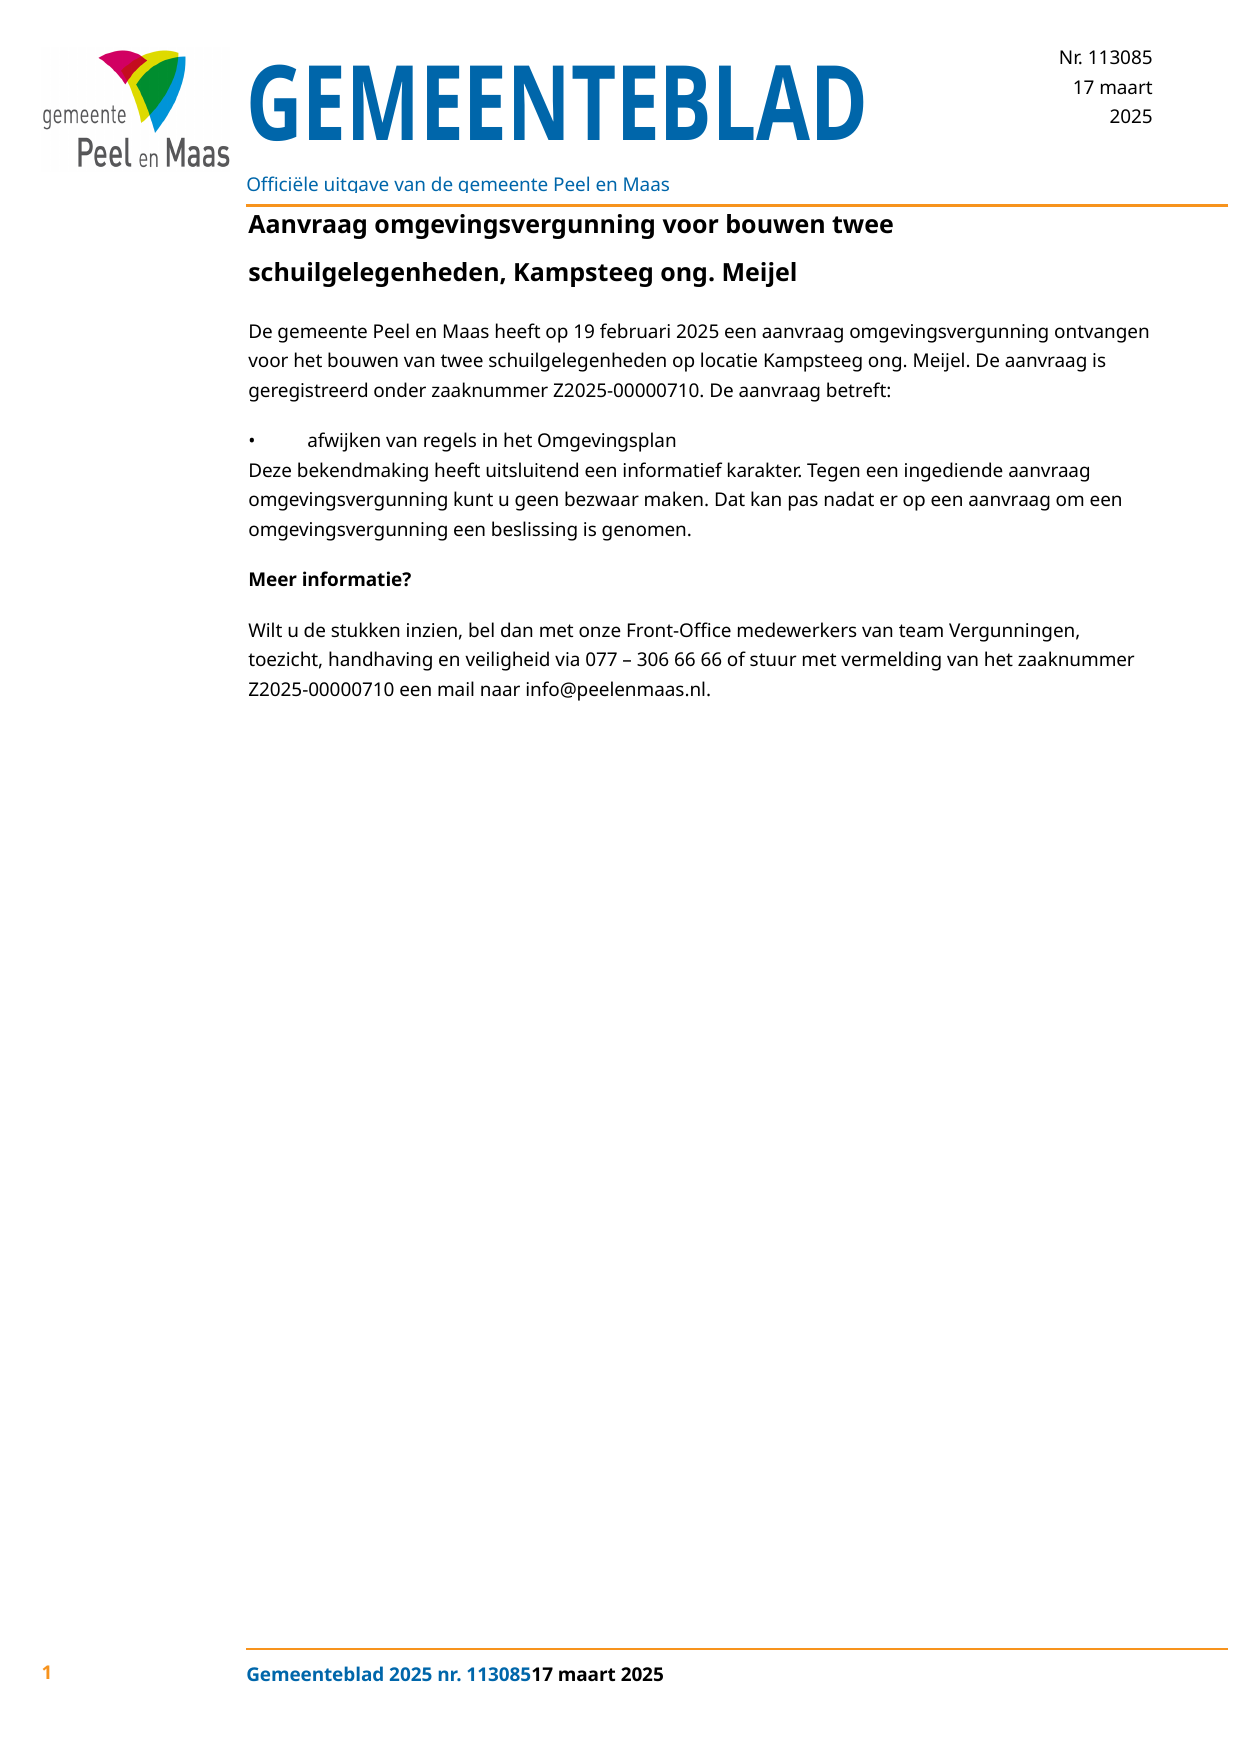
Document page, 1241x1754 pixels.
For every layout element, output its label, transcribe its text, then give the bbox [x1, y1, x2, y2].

picture [41, 47, 231, 172]
text De gemeente Peel en Maas heeft op 19 februari 2025 een aanvraag omgevingsvergunning ontvangen voor het bouwen van twee schuilgelegenheden op locatie Kampsteeg ong. Meijel. De aanvraag is geregistreerd onder zaaknummer Z2025-00000710. De aanvraag betreft: [248, 318, 1152, 403]
text Aanvraag omgevingsvergunning voor bouwen twee schuilgelegenheden, Kampsteeg ong. Meijel [248, 207, 1152, 288]
text Deze bekendmaking heeft uitsluitend een informatief karakter. Tegen een ingediende aanvraag omgevingsvergunning kunt u geen bezwaar maken. Dat kan pas nadat er op een aanvraag om een omgevingsvergunning een beslissing is genomen. [248, 457, 1152, 542]
list afwijken van regels in het Omgevingsplan [248, 427, 1152, 453]
text Wilt u de stukken inzien, bel dan met onze Front-Office medewerkers van team Vergunningen, toezicht, handhaving en veiligheid via 077 – 306 66 66 of stuur met vermelding van het zaaknummer Z2025-00000710 een mail naar info@peelenmaas.nl. [248, 617, 1152, 702]
text Meer informatie? [248, 567, 1152, 592]
